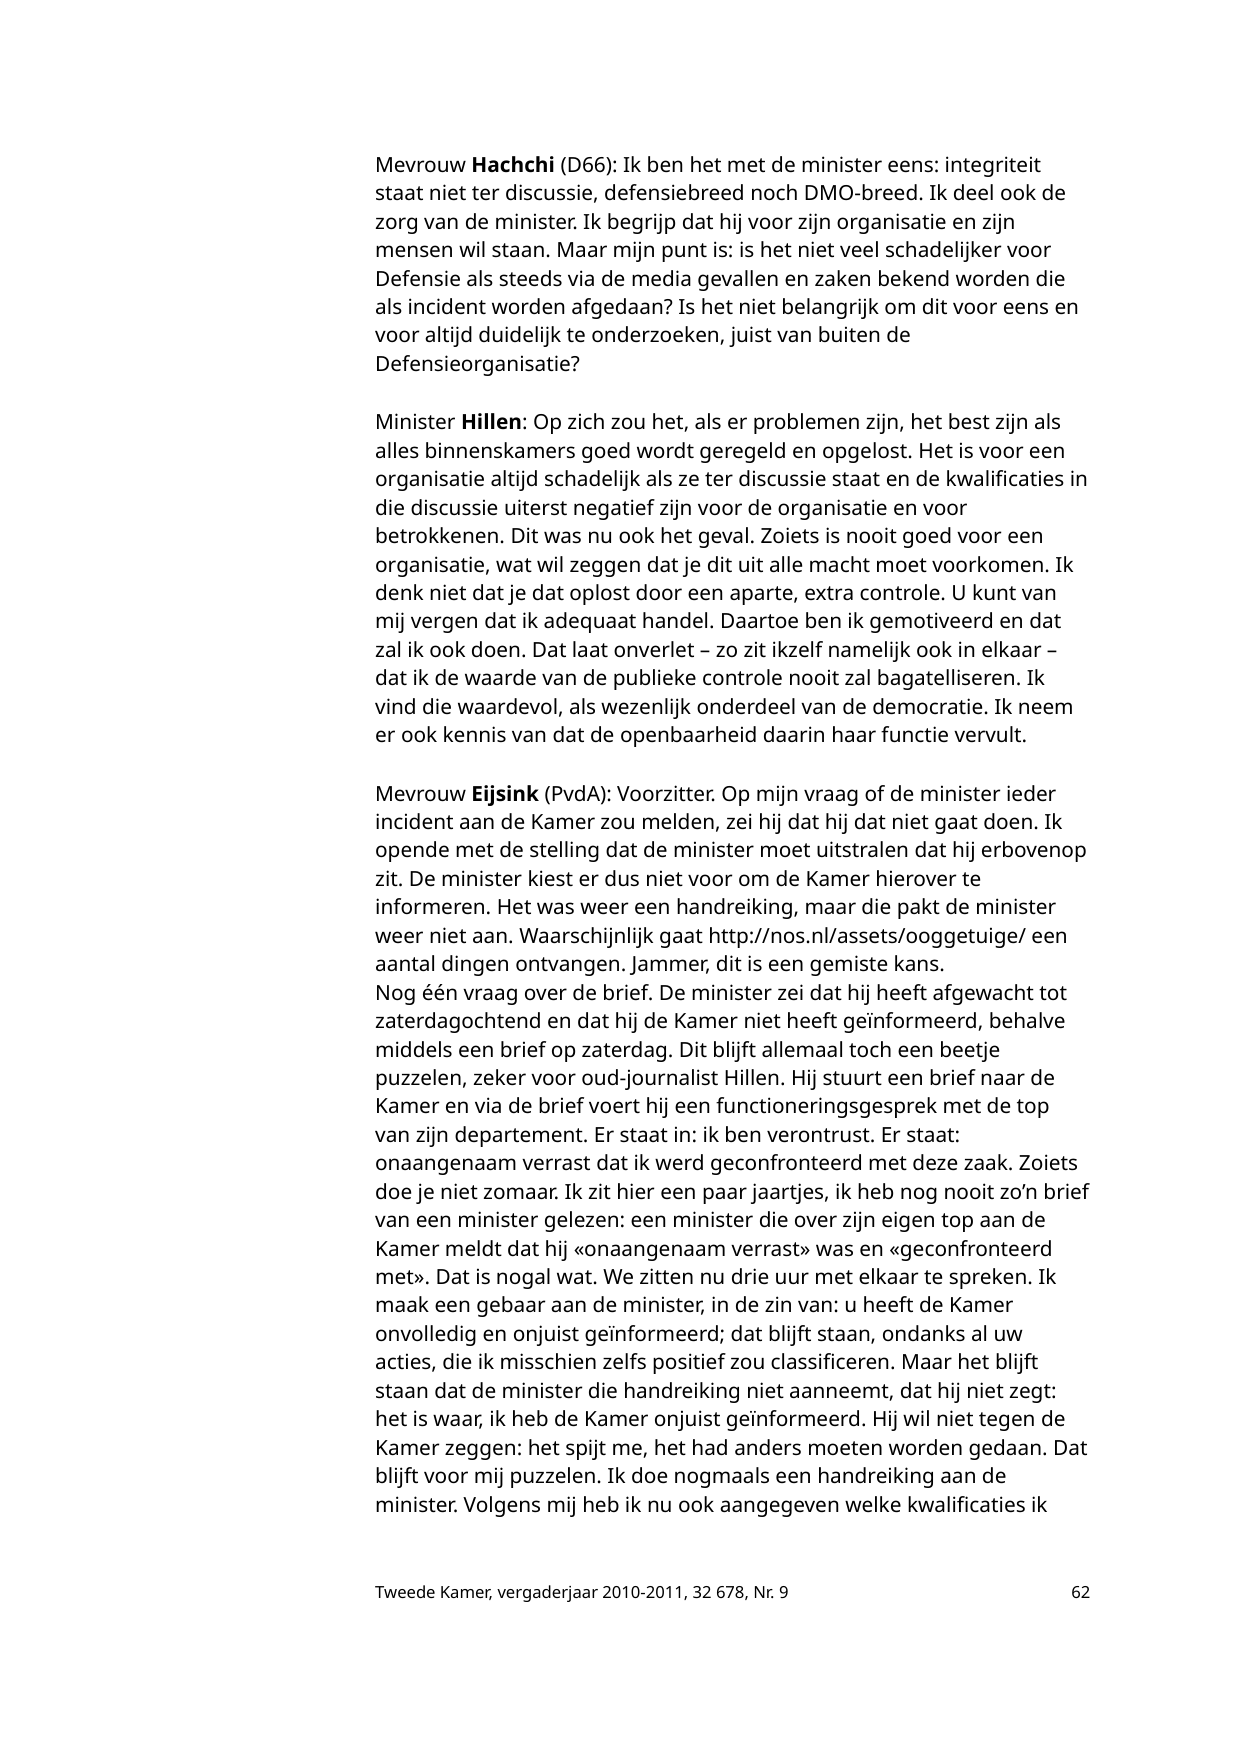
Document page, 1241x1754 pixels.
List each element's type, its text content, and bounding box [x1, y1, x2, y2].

text Mevrouw Eijsink (PvdA): Voorzitter. Op mijn vraag of de minister ieder incident aan de Kamer zou melden, zei hij dat hij dat niet gaat doen. Ik opende met de stelling dat de minister moet uitstralen dat hij erbovenop zit. De minister kiest er dus niet voor om de Kamer hierover te informeren. Het was weer een handreiking, maar die pakt de minister weer niet aan. Waarschijnlijk gaat http://nos.nl/assets/ooggetuige/ een aantal dingen ontvangen. Jammer, dit is een gemiste kans. [375, 779, 1090, 978]
text Mevrouw Hachchi (D66): Ik ben het met de minister eens: integriteit staat niet ter discussie, defensiebreed noch DMO-breed. Ik deel ook de zorg van de minister. Ik begrijp dat hij voor zijn organisatie en zijn mensen wil staan. Maar mijn punt is: is het niet veel schadelijker voor Defensie als steeds via de media gevallen en zaken bekend worden die als incident worden afgedaan? Is het niet belangrijk om dit voor eens en voor altijd duidelijk te onderzoeken, juist van buiten de Defensieorganisatie? [375, 150, 1090, 377]
text Minister Hillen: Op zich zou het, als er problemen zijn, het best zijn als alles binnenskamers goed wordt geregeld en opgelost. Het is voor een organisatie altijd schadelijk als ze ter discussie staat en de kwalificaties in die discussie uiterst negatief zijn voor de organisatie en voor betrokkenen. Dit was nu ook het geval. Zoiets is nooit goed voor een organisatie, wat wil zeggen dat je dit uit alle macht moet voorkomen. Ik denk niet dat je dat oplost door een aparte, extra controle. U kunt van mij vergen dat ik adequaat handel. Daartoe ben ik gemotiveerd en dat zal ik ook doen. Dat laat onverlet – zo zit ikzelf namelijk ook in elkaar – dat ik de waarde van de publieke controle nooit zal bagatelliseren. Ik vind die waardevol, als wezenlijk onderdeel van de democratie. Ik neem er ook kennis van dat de openbaarheid daarin haar functie vervult. [375, 407, 1090, 749]
text Nog één vraag over de brief. De minister zei dat hij heeft afgewacht tot zaterdagochtend en dat hij de Kamer niet heeft geïnformeerd, behalve middels een brief op zaterdag. Dit blijft allemaal toch een beetje puzzelen, zeker voor oud-journalist Hillen. Hij stuurt een brief naar de Kamer en via de brief voert hij een functioneringsgesprek met de top van zijn departement. Er staat in: ik ben verontrust. Er staat: onaangenaam verrast dat ik werd geconfronteerd met deze zaak. Zoiets doe je niet zomaar. Ik zit hier een paar jaartjes, ik heb nog nooit zo’n brief van een minister gelezen: een minister die over zijn eigen top aan de Kamer meldt dat hij «onaangenaam verrast» was en «geconfronteerd met». Dat is nogal wat. We zitten nu drie uur met elkaar te spreken. Ik maak een gebaar aan de minister, in de zin van: u heeft de Kamer onvolledig en onjuist geïnformeerd; dat blijft staan, ondanks al uw acties, die ik misschien zelfs positief zou classificeren. Maar het blijft staan dat de minister die handreiking niet aanneemt, dat hij niet zegt: het is waar, ik heb de Kamer onjuist geïnformeerd. Hij wil niet tegen de Kamer zeggen: het spijt me, het had anders moeten worden gedaan. Dat blijft voor mij puzzelen. Ik doe nogmaals een handreiking aan de minister. Volgens mij heb ik nu ook aangegeven welke kwalificaties ik [375, 978, 1090, 1518]
